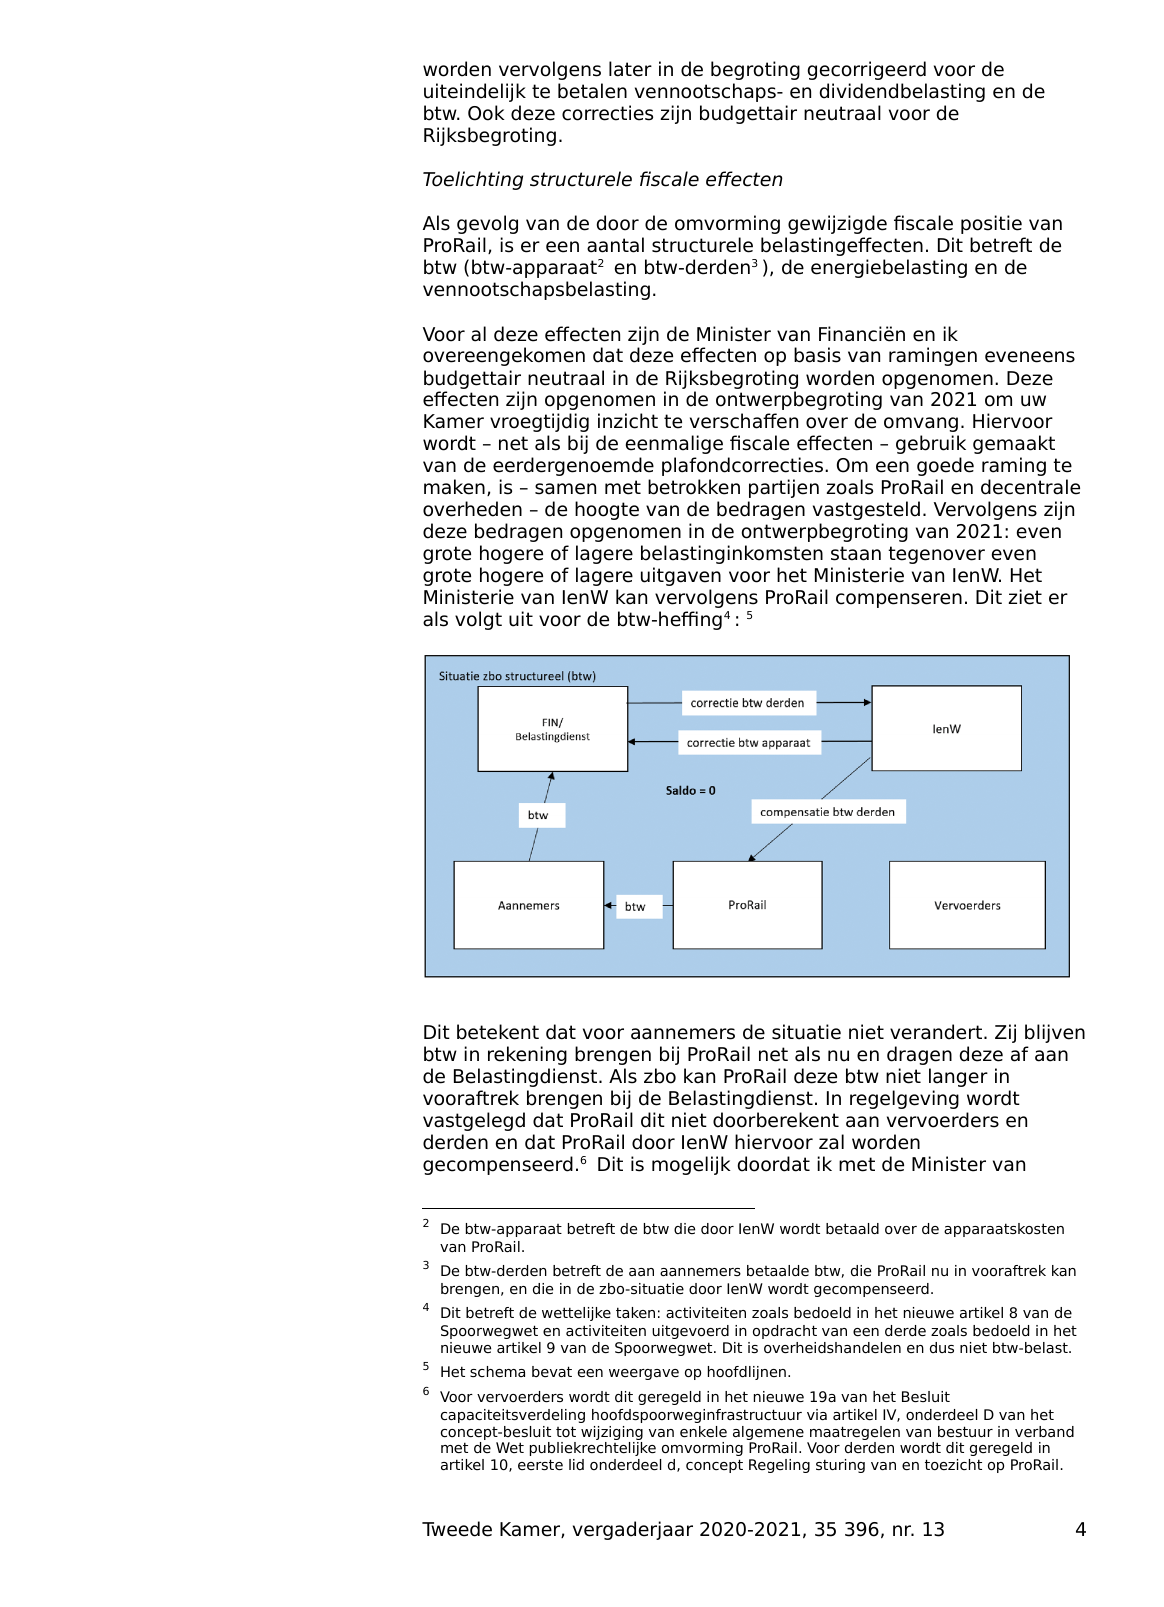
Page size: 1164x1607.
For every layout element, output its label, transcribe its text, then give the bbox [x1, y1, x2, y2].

text Dit betekent dat voor aannemers de situatie niet verandert. Zij blijven btw in rekening brengen bij ProRail net als nu en dragen deze af aan de Belastingdienst. Als zbo kan ProRail deze btw niet langer in vooraftrek brengen bij de Belastingdienst. In regelgeving wordt vastgelegd dat ProRail dit niet doorberekent aan vervoerders en derden en dat ProRail door IenW hiervoor zal worden gecompenseerd. Dit is mogelijk doordat ik met de Minister van [422, 1022, 1087, 1176]
text worden vervolgens later in de begroting gecorrigeerd voor de uiteindelijk te betalen vennootschaps- en dividendbelasting en de btw. Ook deze correcties zijn budgettair neutraal voor de Rijksbegroting. [422, 59, 1087, 147]
text Dit betreft de wettelijke taken: activiteiten zoals bedoeld in het nieuwe artikel 8 van de Spoorwegwet en activiteiten uitgevoerd in opdracht van een derde zoals bedoeld in het nieuwe artikel 9 van de Spoorwegwet. Dit is overheidshandelen en dus niet btw-belast. [422, 1301, 1087, 1357]
picture [422, 653, 1072, 979]
text Als gevolg van de door de omvorming gewijzigde fiscale positie van ProRail, is er een aantal structurele belastingeffecten. Dit betreft de btw (btw-apparaat en btw-derden), de energiebelasting en de vennootschapsbelasting. [422, 213, 1087, 301]
subtitle Toelichting structurele fiscale effecten [422, 169, 1087, 191]
text De btw-derden betreft de aan aannemers betaalde btw, die ProRail nu in vooraftrek kan brengen, en die in de zbo-situatie door IenW wordt gecompenseerd. [422, 1259, 1087, 1298]
text Het schema bevat een weergave op hoofdlijnen. [422, 1360, 1087, 1382]
text Voor vervoerders wordt dit geregeld in het nieuwe 19a van het Besluit capaciteitsverdeling hoofdspoorweginfrastructuur via artikel IV, onderdeel D van het concept-besluit tot wijziging van enkele algemene maatregelen van bestuur in verband met de Wet publiekrechtelijke omvorming ProRail. Voor derden wordt dit geregeld in artikel 10, eerste lid onderdeel d, concept Regeling sturing van en toezicht op ProRail. [422, 1385, 1087, 1474]
text De btw-apparaat betreft de btw die door IenW wordt betaald over de apparaatskosten van ProRail. [422, 1217, 1087, 1256]
text Voor al deze effecten zijn de Minister van Financiën en ik overeengekomen dat deze effecten op basis van ramingen eveneens budgettair neutraal in de Rijksbegroting worden opgenomen. Deze effecten zijn opgenomen in de ontwerpbegroting van 2021 om uw Kamer vroegtijdig inzicht te verschaffen over de omvang. Hiervoor wordt – net als bij de eenmalige fiscale effecten – gebruik gemaakt van de eerdergenoemde plafondcorrecties. Om een goede raming te maken, is – samen met betrokken partijen zoals ProRail en decentrale overheden – de hoogte van de bedragen vastgesteld. Vervolgens zijn deze bedragen opgenomen in de ontwerpbegroting van 2021: even grote hogere of lagere belastinginkomsten staan tegenover even grote hogere of lagere uitgaven voor het Ministerie van IenW. Het Ministerie van IenW kan vervolgens ProRail compenseren. Dit ziet er als volgt uit voor de btw-heffing: [422, 323, 1087, 631]
